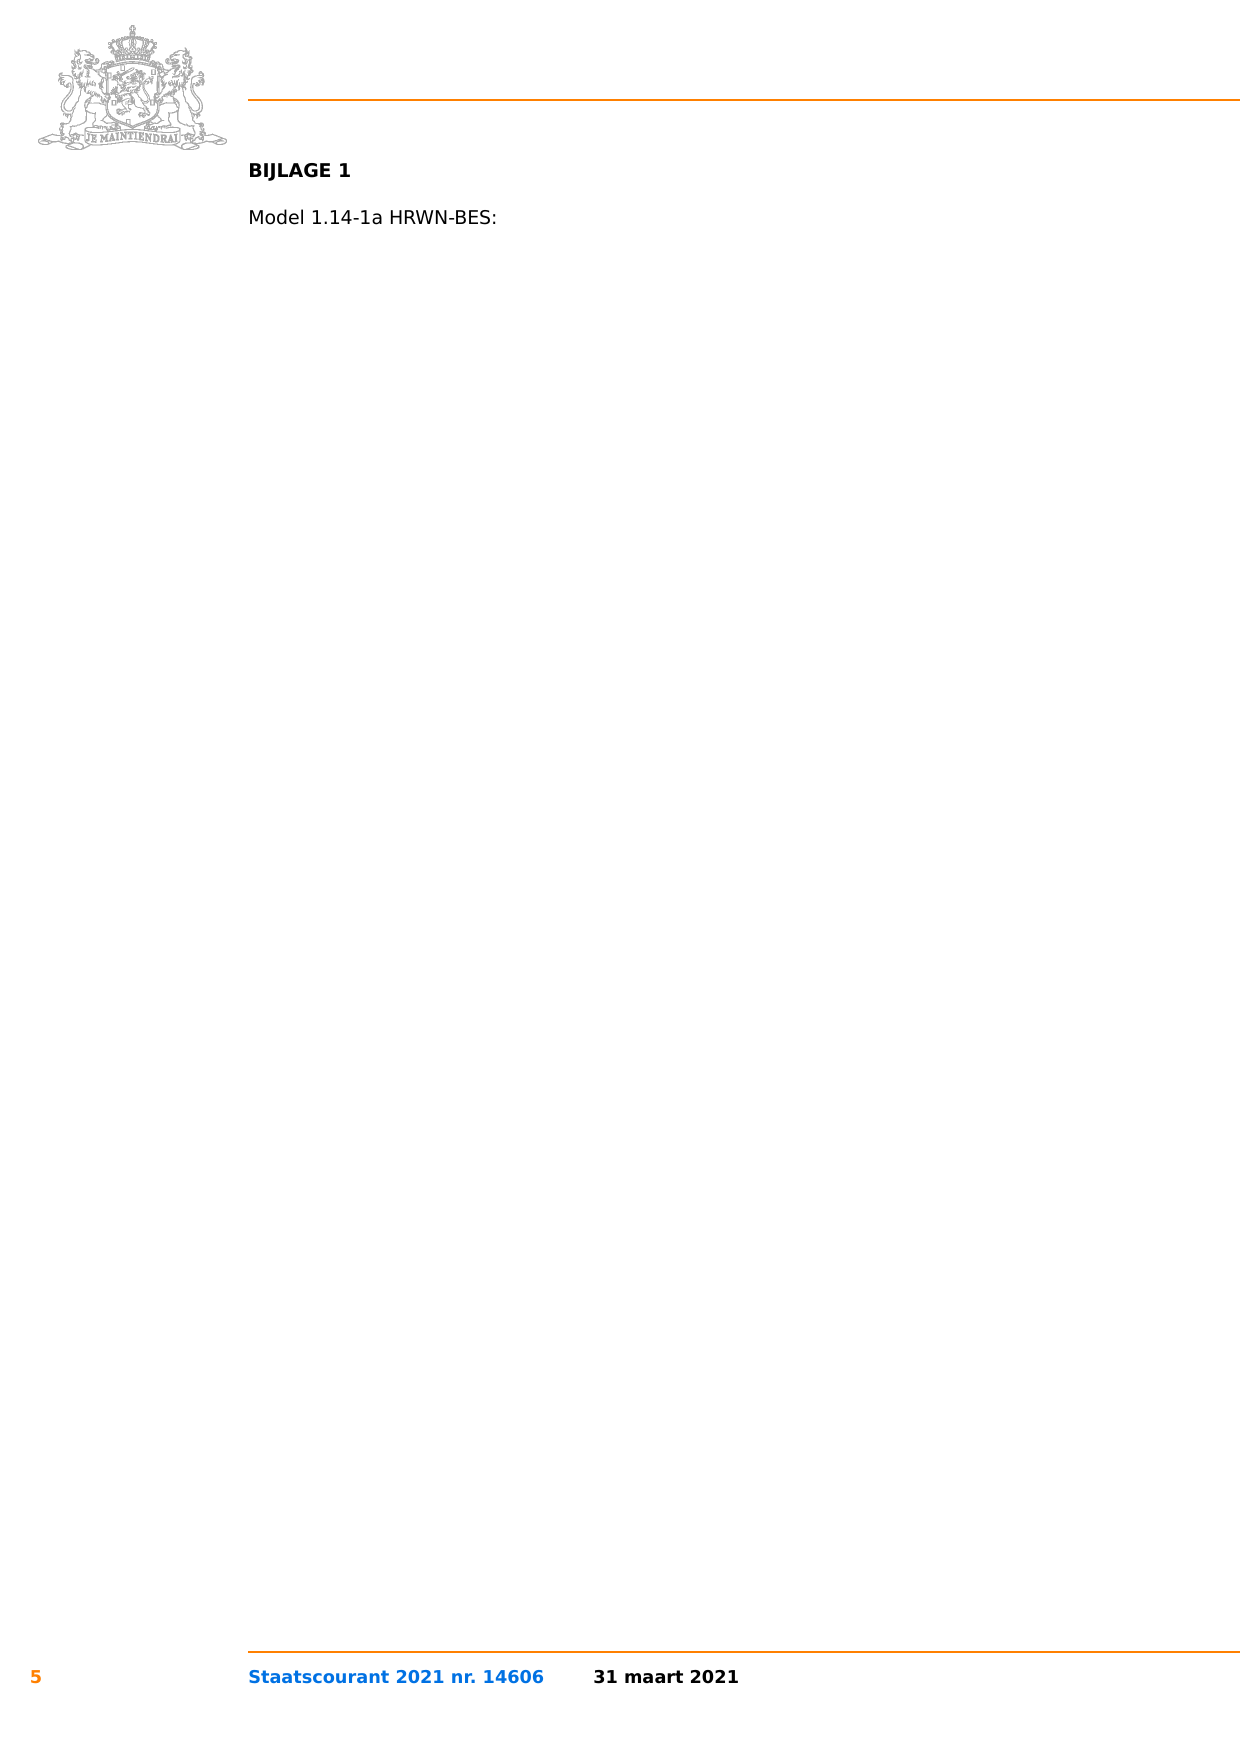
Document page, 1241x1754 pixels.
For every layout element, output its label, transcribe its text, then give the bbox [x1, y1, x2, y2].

text Model 1.14-1a HRWN-BES: [248, 207, 1163, 229]
subtitle BIJLAGE 1 [248, 160, 1163, 182]
picture [38, 25, 227, 150]
